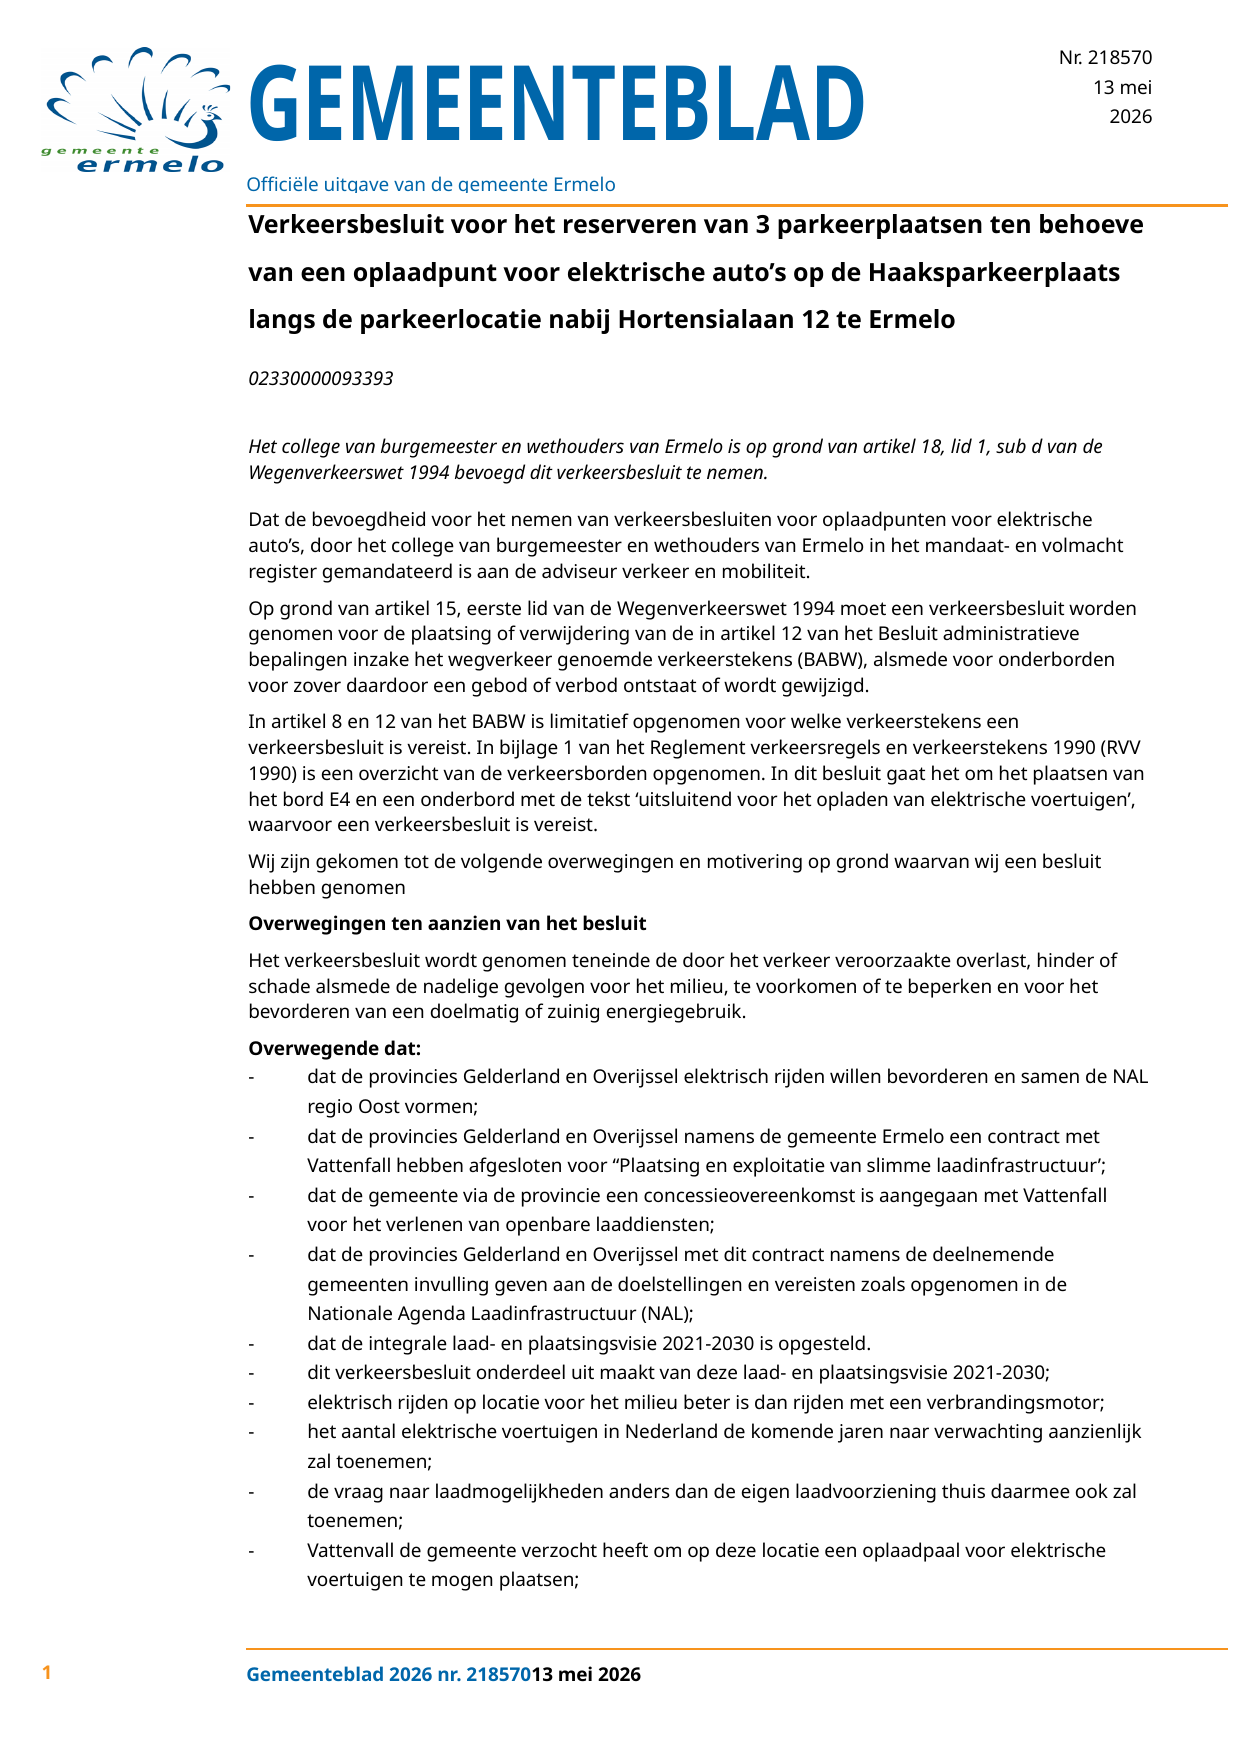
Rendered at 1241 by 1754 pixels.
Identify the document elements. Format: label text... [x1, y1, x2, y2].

list dat de provincies Gelderland en Overijssel elektrisch rijden willen bevorderen en samen de NAL regio Oost vormen; [248, 1064, 1152, 1119]
text In artikel 8 en 12 van het BABW is limitatief opgenomen voor welke verkeerstekens een verkeersbesluit is vereist. In bijlage 1 van het Reglement verkeersregels en verkeerstekens 1990 (RVV 1990) is een overzicht van de verkeersborden opgenomen. In dit besluit gaat het om het plaatsen van het bord E4 en een onderbord met de tekst ‘uitsluitend voor het opladen van elektrische voertuigen’, waarvoor een verkeersbesluit is vereist. [248, 708, 1152, 837]
text Dat de bevoegdheid voor het nemen van verkeersbesluiten voor oplaadpunten voor elektrische auto’s, door het college van burgemeester en wethouders van Ermelo in het mandaat- en volmacht register gemandateerd is aan de adviseur verkeer en mobiliteit. [248, 507, 1152, 584]
list dat de provincies Gelderland en Overijssel namens de gemeente Ermelo een contract met Vattenfall hebben afgesloten voor “Plaatsing en exploitatie van slimme laadinfrastructuur’; [248, 1123, 1152, 1178]
text Verkeersbesluit voor het reserveren van 3 parkeerplaatsen ten behoeve van een oplaadpunt voor elektrische auto’s op de Haaksparkeerplaats langs de parkeerlocatie nabij Hortensialaan 12 te Ermelo [248, 207, 1152, 336]
text Het college van burgemeester en wethouders van Ermelo is op grond van artikel 18, lid 1, sub d van de Wegenverkeerswet 1994 bevoegd dit verkeersbesluit te nemen. [248, 433, 1152, 485]
picture [41, 47, 231, 172]
text Wij zijn gekomen tot de volgende overwegingen en motivering op grond waarvan wij een besluit hebben genomen [248, 848, 1152, 899]
list dat de provincies Gelderland en Overijssel met dit contract namens de deelnemende gemeenten invulling geven aan de doelstellingen en vereisten zoals opgenomen in de Nationale Agenda Laadinfrastructuur (NAL); [248, 1241, 1152, 1326]
list dit verkeersbesluit onderdeel uit maakt van deze laad- en plaatsingsvisie 2021-2030; [248, 1359, 1152, 1385]
list Vattenvall de gemeente verzocht heeft om op deze locatie een oplaadpaal voor elektrische voertuigen te mogen plaatsen; [248, 1537, 1152, 1592]
list het aantal elektrische voertuigen in Nederland de komende jaren naar verwachting aanzienlijk zal toenemen; [248, 1419, 1152, 1474]
text 02330000093393 [248, 366, 1152, 391]
list de vraag naar laadmogelijkheden anders dan de eigen laadvoorziening thuis daarmee ook zal toenemen; [248, 1478, 1152, 1533]
text Het verkeersbesluit wordt genomen teneinde de door het verkeer veroorzaakte overlast, hinder of schade alsmede de nadelige gevolgen voor het milieu, te voorkomen of te beperken en voor het bevorderen van een doelmatig of zuinig energiegebruik. [248, 947, 1152, 1024]
text Op grond van artikel 15, eerste lid van de Wegenverkeerswet 1994 moet een verkeersbesluit worden genomen voor de plaatsing of verwijdering van de in artikel 12 van het Besluit administratieve bepalingen inzake het wegverkeer genoemde verkeerstekens (BABW), alsmede voor onderborden voor zover daardoor een gebod of verbod ontstaat of wordt gewijzigd. [248, 595, 1152, 698]
list dat de integrale laad- en plaatsingsvisie 2021-2030 is opgesteld. [248, 1330, 1152, 1356]
text Overwegingen ten aanzien van het besluit [248, 911, 1152, 936]
list elektrisch rijden op locatie voor het milieu beter is dan rijden met een verbrandingsmotor; [248, 1389, 1152, 1415]
list dat de gemeente via de provincie een concessieovereenkomst is aangegaan met Vattenfall voor het verlenen van openbare laaddiensten; [248, 1182, 1152, 1237]
text Overwegende dat: [248, 1035, 1152, 1061]
